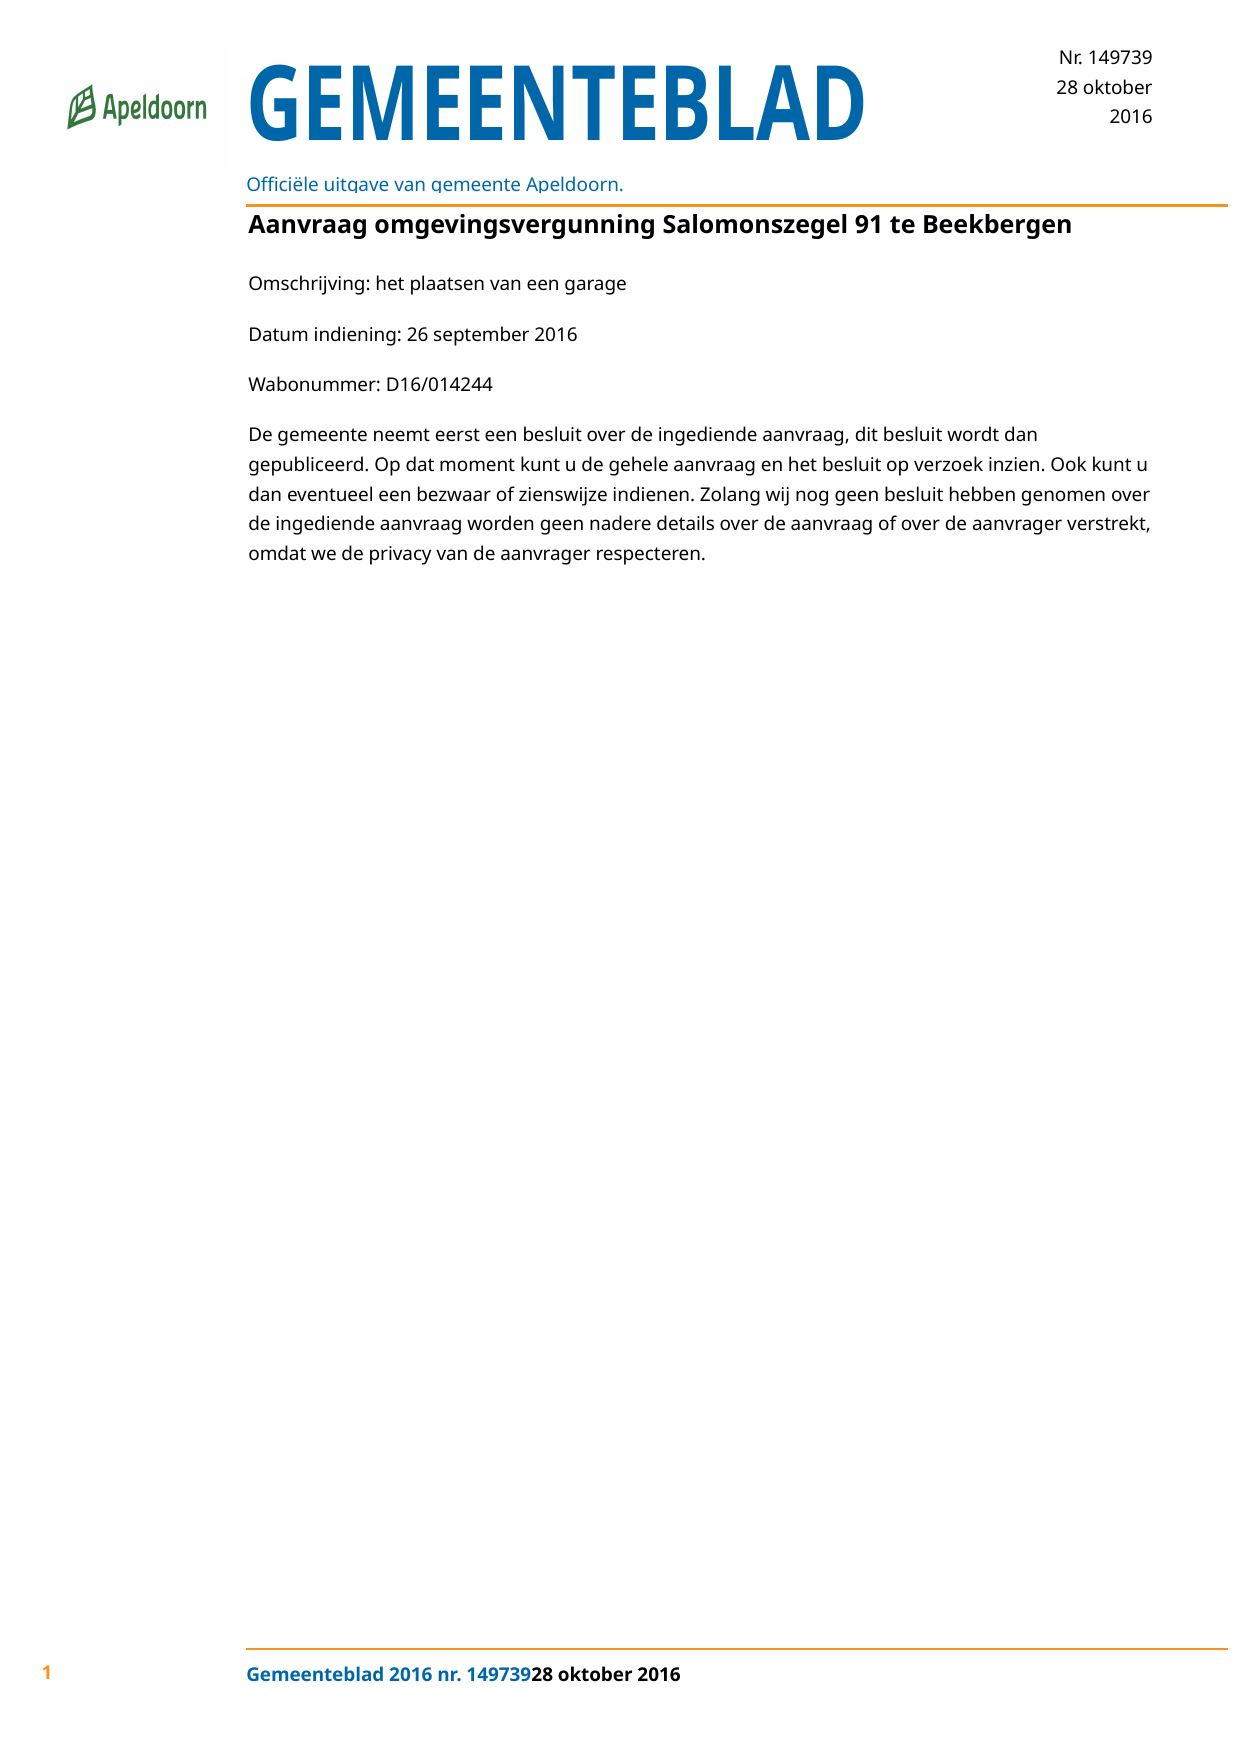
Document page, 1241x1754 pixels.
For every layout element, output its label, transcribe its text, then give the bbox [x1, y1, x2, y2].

text Wabonummer: D16/014244 [248, 371, 1152, 397]
text Omschrijving: het plaatsen van een garage [248, 270, 1152, 296]
text Aanvraag omgevingsvergunning Salomonszegel 91 te Beekbergen [248, 207, 1152, 241]
text Datum indiening: 26 september 2016 [248, 321, 1152, 346]
picture [41, 47, 231, 172]
text De gemeente neemt eerst een besluit over de ingediende aanvraag, dit besluit wordt dan gepubliceerd. Op dat moment kunt u de gehele aanvraag en het besluit op verzoek inzien. Ook kunt u dan eventueel een bezwaar of zienswijze indienen. Zolang wij nog geen besluit hebben genomen over de ingediende aanvraag worden geen nadere details over de aanvraag of over de aanvrager verstrekt, omdat we de privacy van de aanvrager respecteren. [248, 422, 1152, 566]
